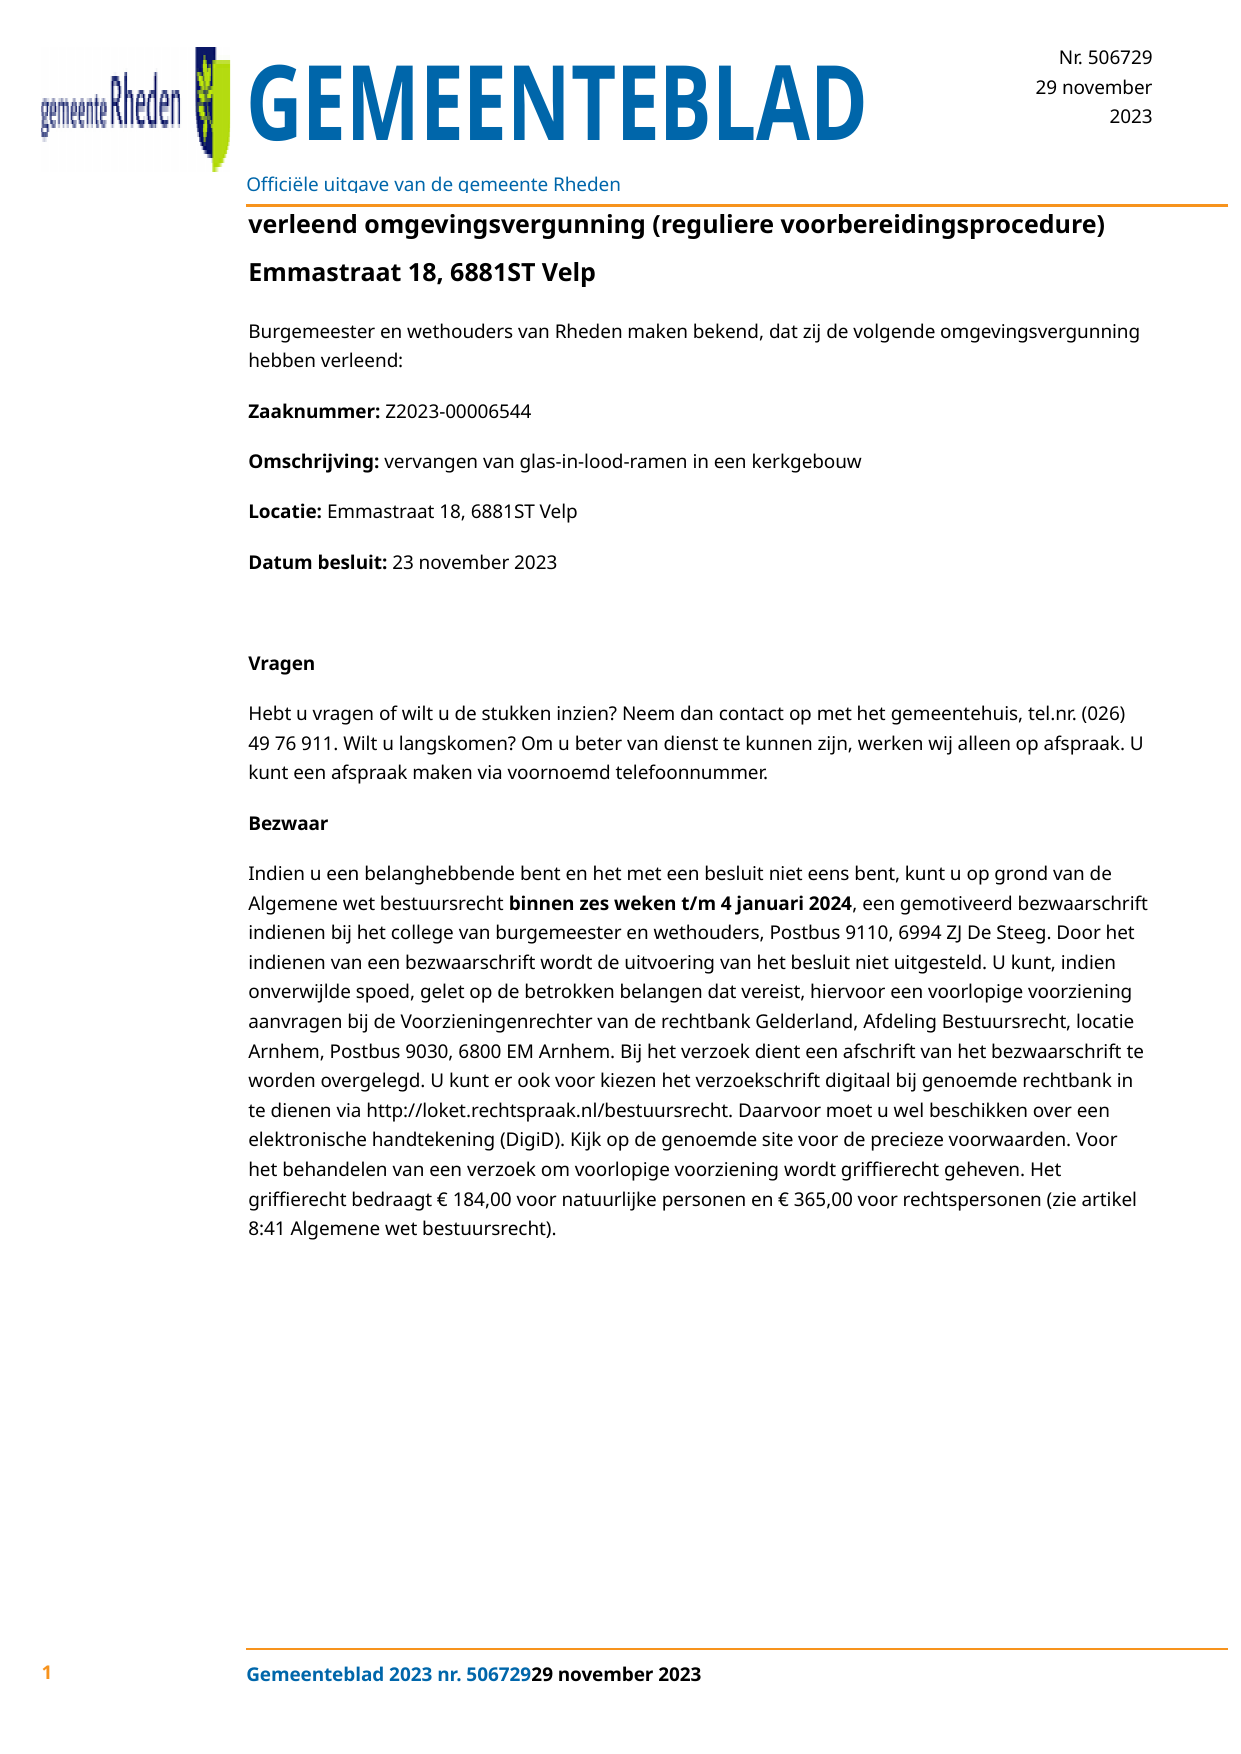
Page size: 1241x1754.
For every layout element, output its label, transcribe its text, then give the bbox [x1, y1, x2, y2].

text Locatie: Emmastraat 18, 6881ST Velp [248, 499, 1152, 524]
text Indien u een belanghebbende bent en het met een besluit niet eens bent, kunt u op grond van de Algemene wet bestuursrecht binnen zes weken t/m 4 januari 2024, een gemotiveerd bezwaarschrift indienen bij het college van burgemeester en wethouders, Postbus 9110, 6994 ZJ De Steeg. Door het indienen van een bezwaarschrift wordt de uitvoering van het besluit niet uitgesteld. U kunt, indien onverwijlde spoed, gelet op de betrokken belangen dat vereist, hiervoor een voorlopige voorziening aanvragen bij de Voorzieningenrechter van de rechtbank Gelderland, Afdeling Bestuursrecht, locatie Arnhem, Postbus 9030, 6800 EM Arnhem. Bij het verzoek dient een afschrift van het bezwaarschrift te worden overgelegd. U kunt er ook voor kiezen het verzoekschrift digitaal bij genoemde rechtbank in te dienen via http://loket.rechtspraak.nl/bestuursrecht. Daarvoor moet u wel beschikken over een elektronische handtekening (DigiD). Kijk op de genoemde site voor de precieze voorwaarden. Voor het behandelen van een verzoek om voorlopige voorziening wordt griffierecht geheven. Het griffierecht bedraagt € 184,00 voor natuurlijke personen en € 365,00 voor rechtspersonen (zie artikel 8:41 Algemene wet bestuursrecht). [248, 860, 1152, 1241]
text Omschrijving: vervangen van glas-in-lood-ramen in een kerkgebouw [248, 448, 1152, 474]
text Datum besluit: 23 november 2023 [248, 549, 1152, 575]
text Burgemeester en wethouders van Rheden maken bekend, dat zij de volgende omgevingsvergunning hebben verleend: [248, 318, 1152, 373]
picture [41, 47, 231, 172]
text Zaaknummer: Z2023-00006544 [248, 398, 1152, 424]
text Bezwaar [248, 810, 1152, 836]
text verleend omgevingsvergunning (reguliere voorbereidingsprocedure) Emmastraat 18, 6881ST Velp [248, 207, 1152, 288]
text Vragen [248, 650, 1152, 676]
text Hebt u vragen of wilt u de stukken inzien? Neem dan contact op met het gemeentehuis, tel.nr. (026) 49 76 911. Wilt u langskomen? Om u beter van dienst te kunnen zijn, werken wij alleen op afspraak. U kunt een afspraak maken via voornoemd telefoonnummer. [248, 700, 1152, 785]
